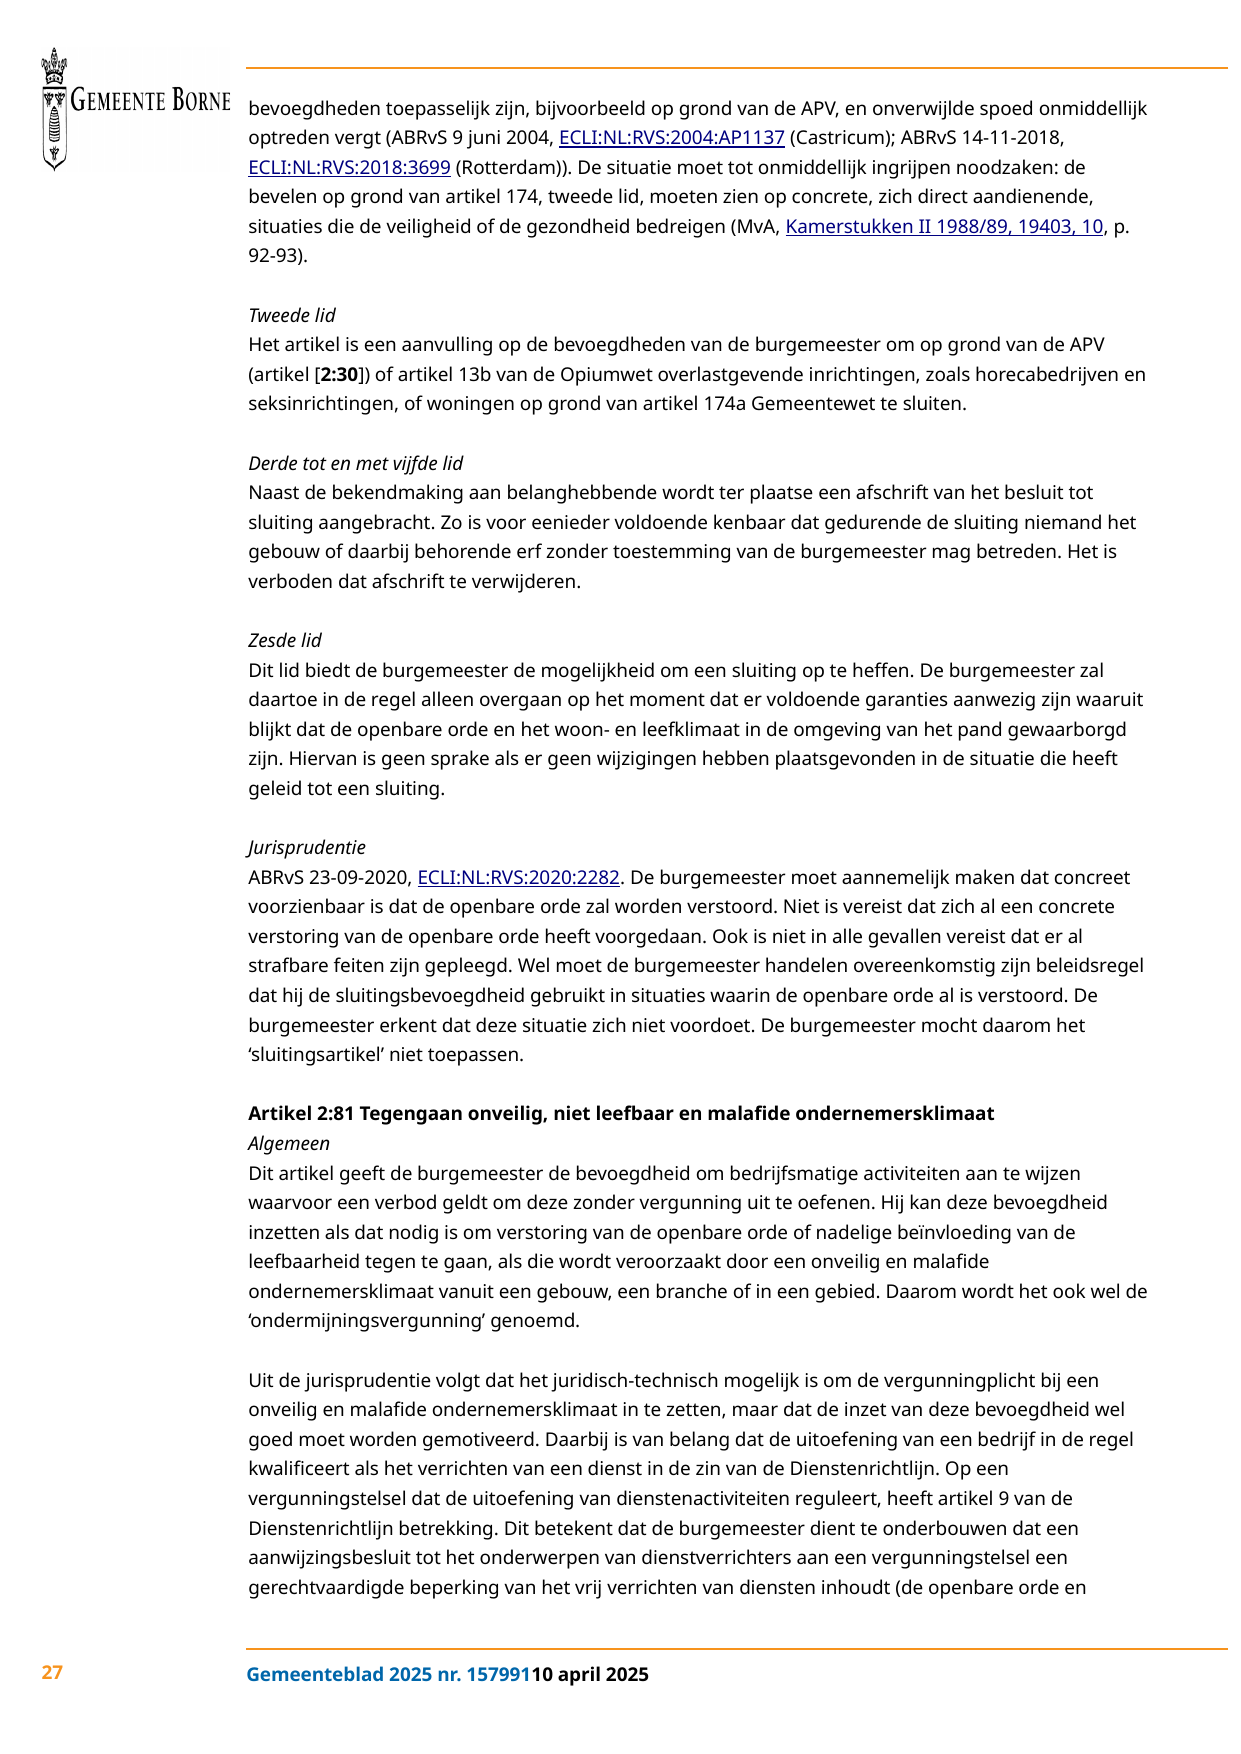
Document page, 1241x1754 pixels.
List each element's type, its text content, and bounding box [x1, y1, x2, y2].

text Zesde lid [248, 627, 1152, 653]
text Derde tot en met vijfde lid [248, 450, 1152, 476]
text Algemeen [248, 1130, 1152, 1156]
text Artikel 2:81 Tegengaan onveilig, niet leefbaar en malafide ondernemersklimaat [248, 1101, 1152, 1126]
text ABRvS 23-09-2020, ECLI:NL:RVS:2020:2282. De burgemeester moet aannemelijk maken dat concreet voorzienbaar is dat de openbare orde zal worden verstoord. Niet is vereist dat zich al een concrete verstoring van de openbare orde heeft voorgedaan. Ook is niet in alle gevallen vereist dat er al strafbare feiten zijn gepleegd. Wel moet de burgemeester handelen overeenkomstig zijn beleidsregel dat hij de sluitingsbevoegdheid gebruikt in situaties waarin de openbare orde al is verstoord. De burgemeester erkent dat deze situatie zich niet voordoet. De burgemeester mocht daarom het ‘sluitingsartikel’ niet toepassen. [248, 864, 1152, 1067]
text Uit de jurisprudentie volgt dat het juridisch-technisch mogelijk is om de vergunningplicht bij een onveilig en malafide ondernemersklimaat in te zetten, maar dat de inzet van deze bevoegdheid wel goed moet worden gemotiveerd. Daarbij is van belang dat de uitoefening van een bedrijf in de regel kwalificeert als het verrichten van een dienst in de zin van de Dienstenrichtlijn. Op een vergunningstelsel dat de uitoefening van dienstenactiviteiten reguleert, heeft artikel 9 van de Dienstenrichtlijn betrekking. Dit betekent dat de burgemeester dient te onderbouwen dat een aanwijzingsbesluit tot het onderwerpen van dienstverrichters aan een vergunningstelsel een gerechtvaardigde beperking van het vrij verrichten van diensten inhoudt (de openbare orde en [248, 1367, 1152, 1600]
picture [41, 47, 231, 172]
text bevoegdheden toepasselijk zijn, bijvoorbeeld op grond van de APV, en onverwijlde spoed onmiddellijk optreden vergt (ABRvS 9 juni 2004, ECLI:NL:RVS:2004:AP1137 (Castricum); ABRvS 14-11-2018, ECLI:NL:RVS:2018:3699 (Rotterdam)). De situatie moet tot onmiddellijk ingrijpen noodzaken: de bevelen op grond van artikel 174, tweede lid, moeten zien op concrete, zich direct aandienende, situaties die de veiligheid of de gezondheid bedreigen (MvA, Kamerstukken II 1988/89, 19403, 10, p. 92-93). [248, 95, 1152, 268]
text Het artikel is een aanvulling op de bevoegdheden van de burgemeester om op grond van de APV (artikel [2:30]) of artikel 13b van de Opiumwet overlastgevende inrichtingen, zoals horecabedrijven en seksinrichtingen, of woningen op grond van artikel 174a Gemeentewet te sluiten. [248, 331, 1152, 416]
text Dit lid biedt de burgemeester de mogelijkheid om een sluiting op te heffen. De burgemeester zal daartoe in de regel alleen overgaan op het moment dat er voldoende garanties aanwezig zijn waaruit blijkt dat de openbare orde en het woon- en leefklimaat in de omgeving van het pand gewaarborgd zijn. Hiervan is geen sprake als er geen wijzigingen hebben plaatsgevonden in de situatie die heeft geleid tot een sluiting. [248, 657, 1152, 801]
text Jurisprudentie [248, 834, 1152, 860]
text Dit artikel geeft de burgemeester de bevoegdheid om bedrijfsmatige activiteiten aan te wijzen waarvoor een verbod geldt om deze zonder vergunning uit te oefenen. Hij kan deze bevoegdheid inzetten als dat nodig is om verstoring van de openbare orde of nadelige beïnvloeding van de leefbaarheid tegen te gaan, als die wordt veroorzaakt door een onveilig en malafide ondernemersklimaat vanuit een gebouw, een branche of in een gebied. Daarom wordt het ook wel de ‘ondermijningsvergunning’ genoemd. [248, 1160, 1152, 1333]
text Tweede lid [248, 302, 1152, 328]
text Naast de bekendmaking aan belanghebbende wordt ter plaatse een afschrift van het besluit tot sluiting aangebracht. Zo is voor eenieder voldoende kenbaar dat gedurende de sluiting niemand het gebouw of daarbij behorende erf zonder toestemming van de burgemeester mag betreden. Het is verboden dat afschrift te verwijderen. [248, 479, 1152, 594]
